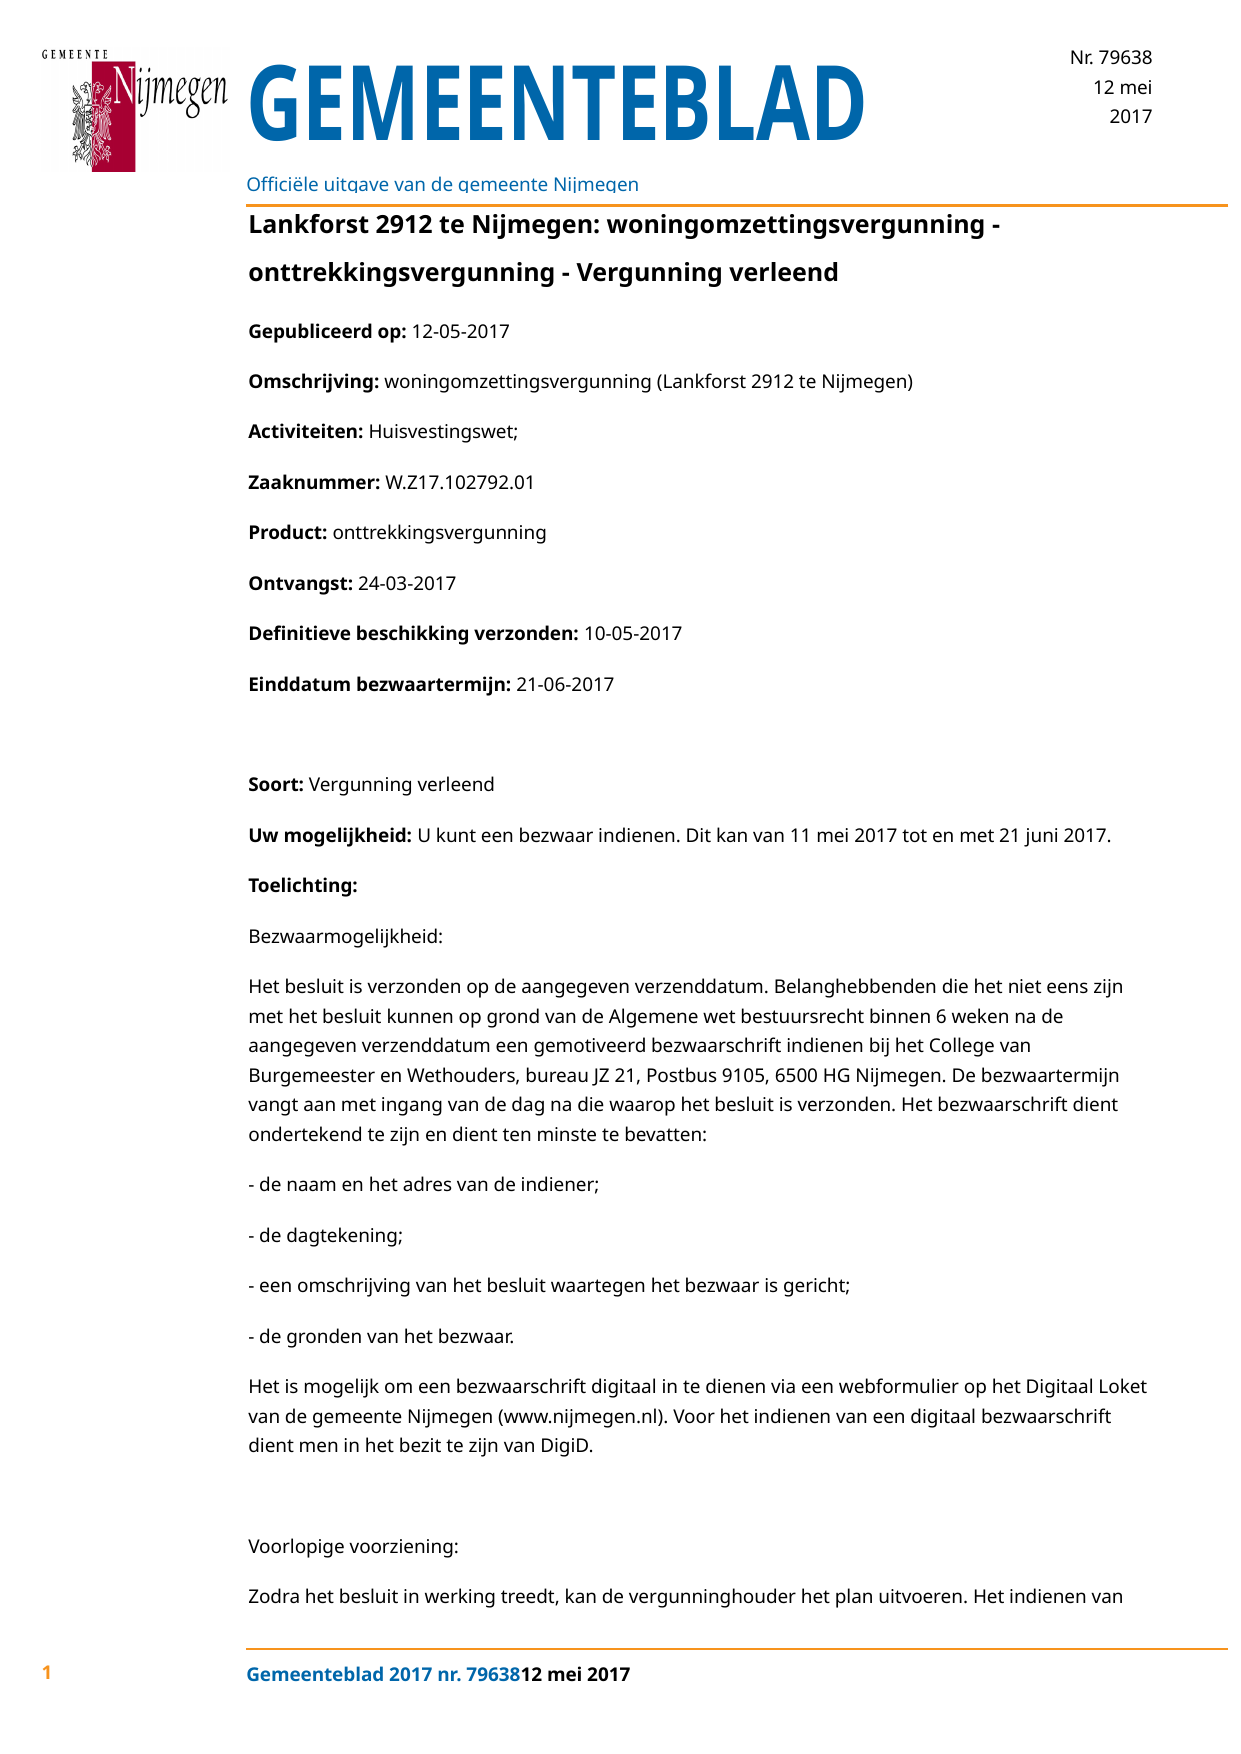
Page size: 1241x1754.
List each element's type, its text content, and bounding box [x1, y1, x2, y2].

text Uw mogelijkheid: U kunt een bezwaar indienen. Dit kan van 11 mei 2017 tot en met 21 juni 2017. [248, 822, 1152, 848]
text Soort: Vergunning verleend [248, 772, 1152, 797]
text Toelichting: [248, 872, 1152, 898]
text - de naam en het adres van de indiener; [248, 1172, 1152, 1197]
text Het besluit is verzonden op de aangegeven verzenddatum. Belanghebbenden die het niet eens zijn met het besluit kunnen op grond van de Algemene wet bestuursrecht binnen 6 weken na de aangegeven verzenddatum een gemotiveerd bezwaarschrift indienen bij het College van Burgemeester en Wethouders, bureau JZ 21, Postbus 9105, 6500 HG Nijmegen. De bezwaartermijn vangt aan met ingang van de dag na die waarop het besluit is verzonden. Het bezwaarschrift dient ondertekend te zijn en dient ten minste te bevatten: [248, 973, 1152, 1147]
text Omschrijving: woningomzettingsvergunning (Lankforst 2912 te Nijmegen) [248, 368, 1152, 394]
text - de gronden van het bezwaar. [248, 1323, 1152, 1349]
text Definitieve beschikking verzonden: 10-05-2017 [248, 620, 1152, 646]
text Het is mogelijk om een bezwaarschrift digitaal in te dienen via een webformulier op het Digitaal Loket van de gemeente Nijmegen (www.nijmegen.nl). Voor het indienen van een digitaal bezwaarschrift dient men in het bezit te zijn van DigiD. [248, 1373, 1152, 1458]
text Zaaknummer: W.Z17.102792.01 [248, 469, 1152, 495]
text - de dagtekening; [248, 1222, 1152, 1248]
text Product: onttrekkingsvergunning [248, 519, 1152, 545]
text Einddatum bezwaartermijn: 21-06-2017 [248, 671, 1152, 697]
text Gepubliceerd op: 12-05-2017 [248, 318, 1152, 344]
text Voorlopige voorziening: [248, 1533, 1152, 1559]
text - een omschrijving van het besluit waartegen het bezwaar is gericht; [248, 1272, 1152, 1298]
text Activiteiten: Huisvestingswet; [248, 419, 1152, 444]
text Ontvangst: 24-03-2017 [248, 570, 1152, 596]
text Lankforst 2912 te Nijmegen: woningomzettingsvergunning - onttrekkingsvergunning - Vergunning verleend [248, 207, 1152, 288]
text Bezwaarmogelijkheid: [248, 923, 1152, 949]
picture [41, 47, 231, 172]
text Zodra het besluit in werking treedt, kan de vergunninghouder het plan uitvoeren. Het indienen van [248, 1584, 1152, 1609]
